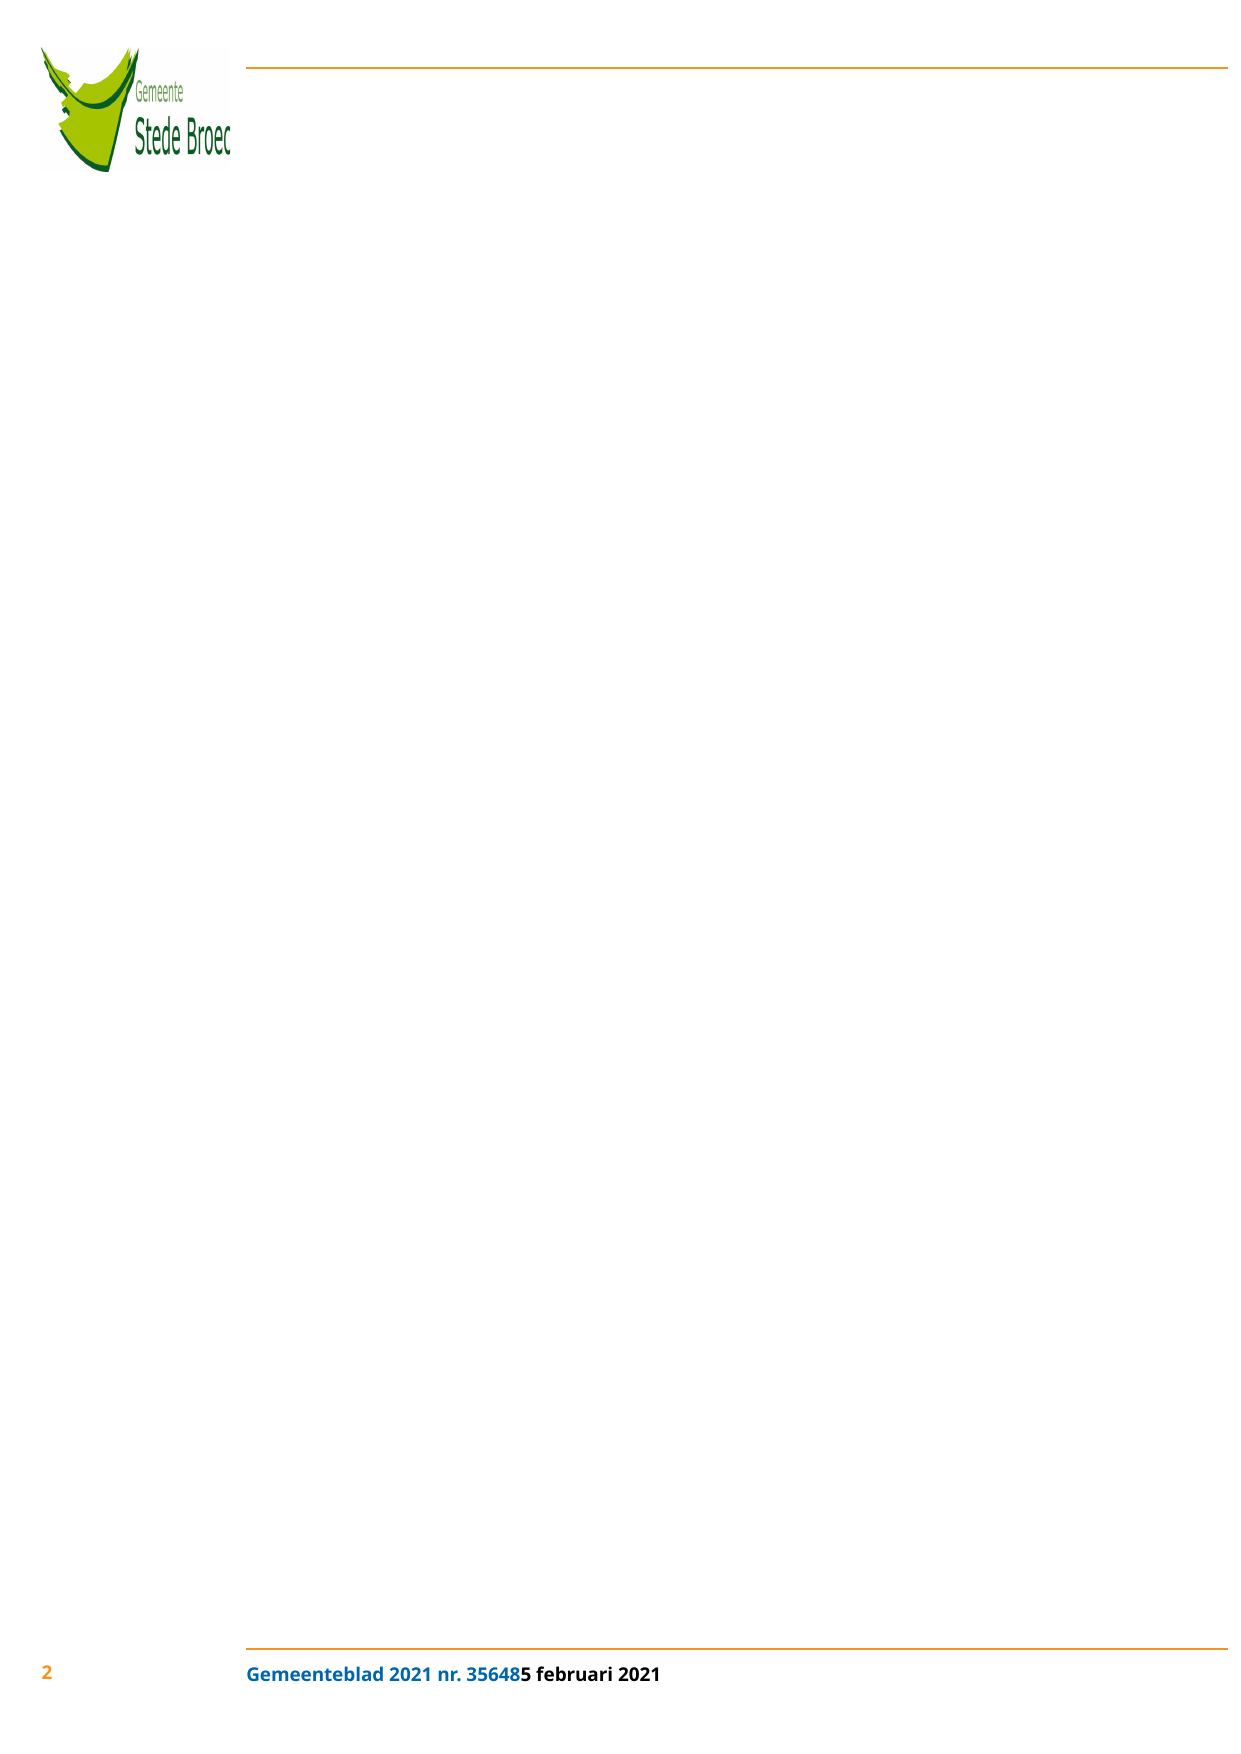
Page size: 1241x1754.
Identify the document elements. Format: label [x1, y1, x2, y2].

picture [41, 47, 231, 172]
